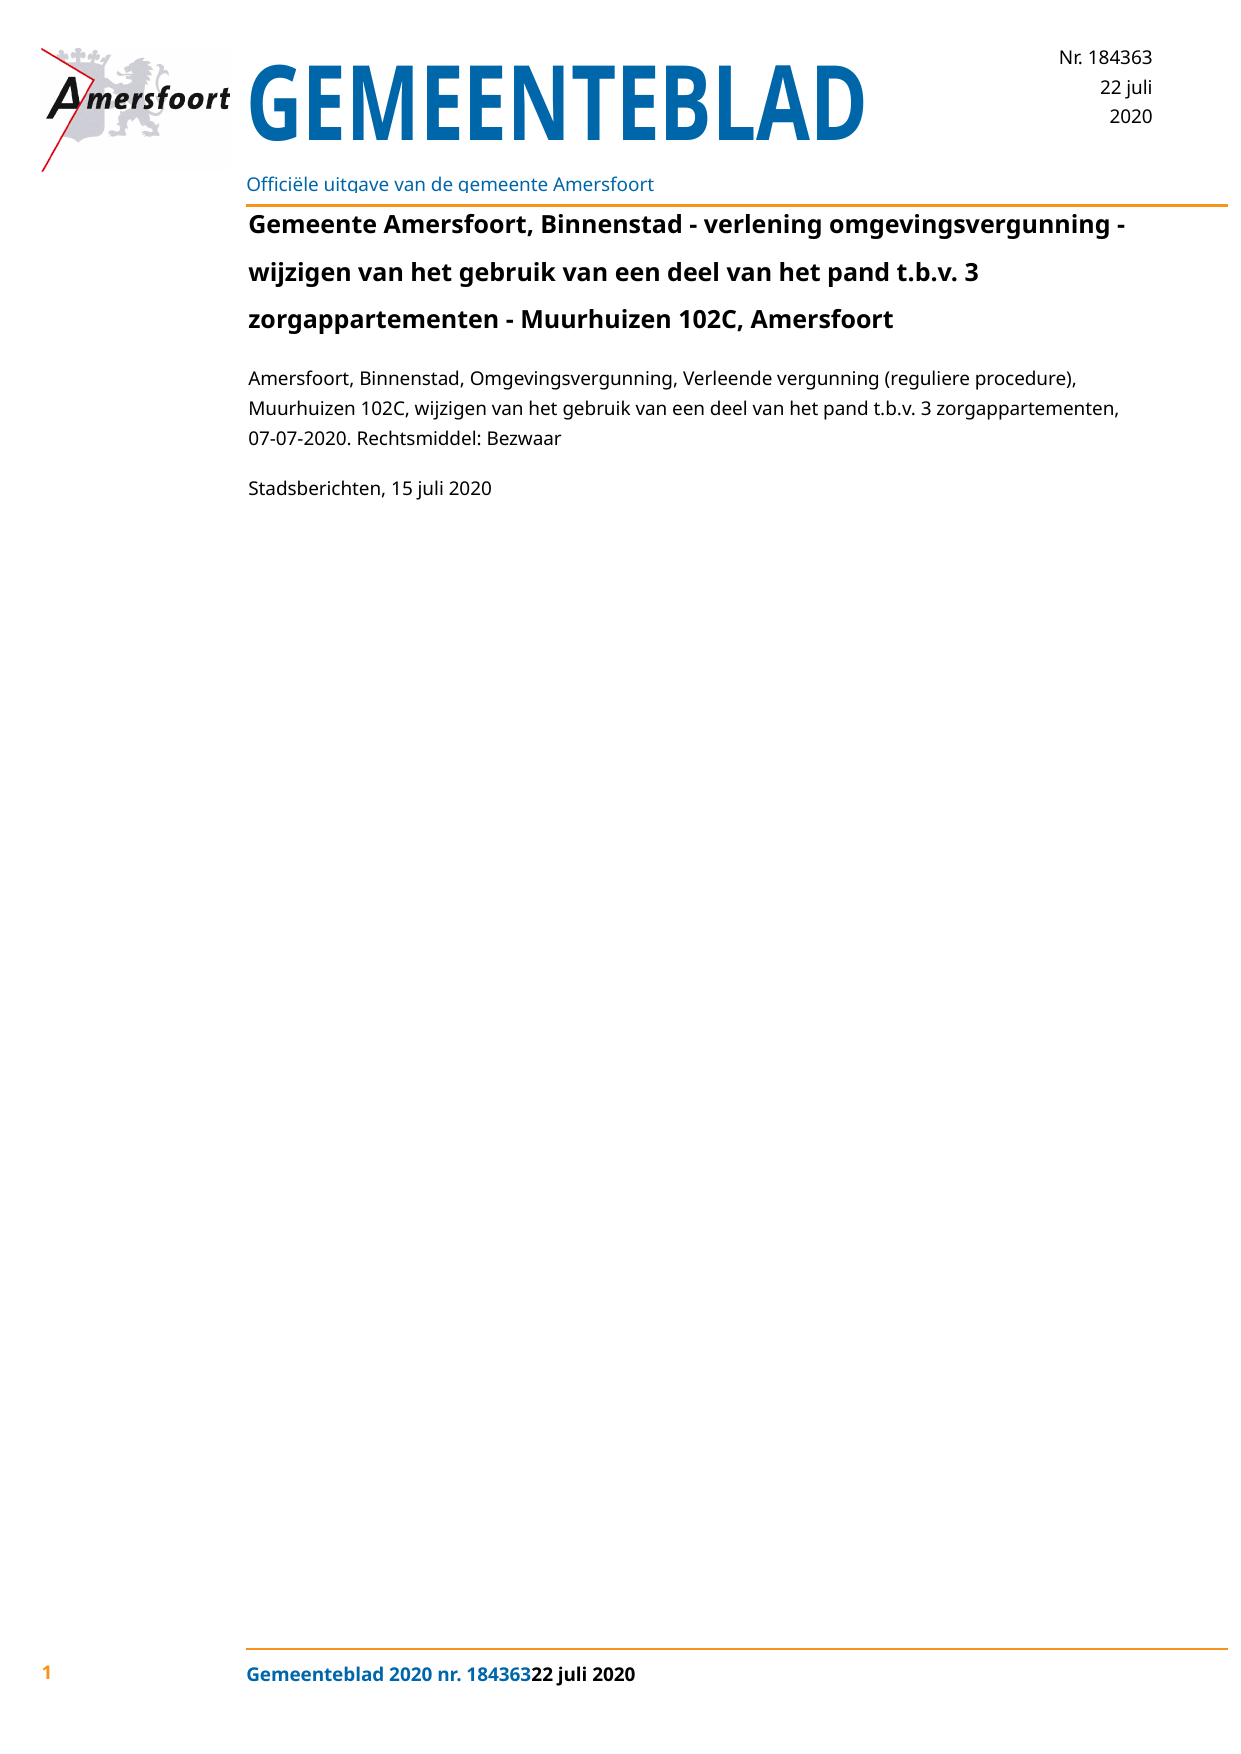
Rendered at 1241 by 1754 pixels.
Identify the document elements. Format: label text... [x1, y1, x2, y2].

text Stadsberichten, 15 juli 2020 [248, 475, 1152, 501]
text Amersfoort, Binnenstad, Omgevingsvergunning, Verleende vergunning (reguliere procedure), Muurhuizen 102C, wijzigen van het gebruik van een deel van het pand t.b.v. 3 zorgappartementen, 07-07-2020. Rechtsmiddel: Bezwaar [248, 366, 1152, 450]
picture [41, 47, 231, 172]
text Gemeente Amersfoort, Binnenstad - verlening omgevingsvergunning - wijzigen van het gebruik van een deel van het pand t.b.v. 3 zorgappartementen - Muurhuizen 102C, Amersfoort [248, 207, 1152, 336]
